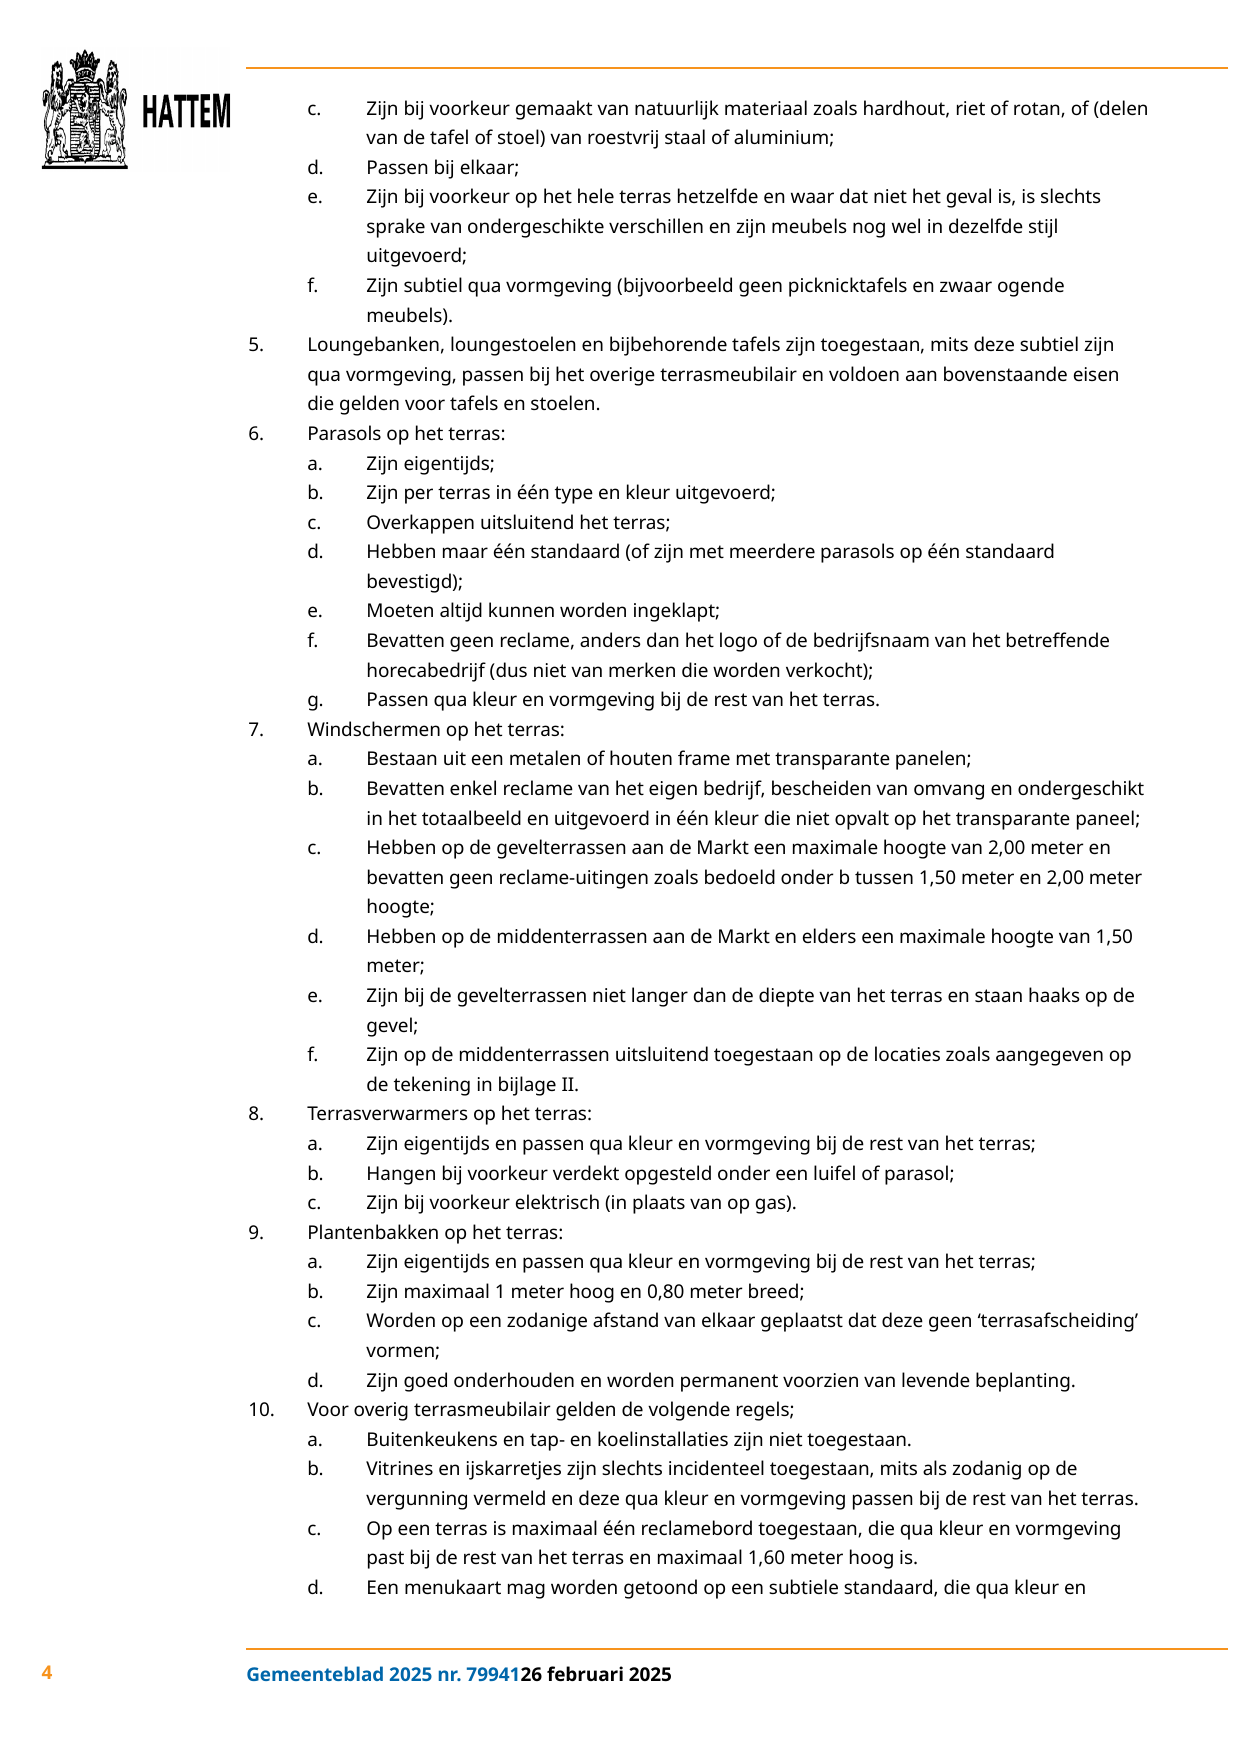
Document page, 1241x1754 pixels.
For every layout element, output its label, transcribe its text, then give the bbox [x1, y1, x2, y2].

picture [41, 47, 231, 172]
list Hebben maar één standaard (of zijn met meerdere parasols op één standaard bevestigd); [307, 538, 1152, 594]
list Zijn eigentijds en passen qua kleur en vormgeving bij de rest van het terras; [307, 1130, 1152, 1156]
list Zijn goed onderhouden en worden permanent voorzien van levende beplanting. [307, 1367, 1152, 1393]
list Worden op een zodanige afstand van elkaar geplaatst dat deze geen ‘terrasafscheiding’ vormen; [307, 1308, 1152, 1363]
list Een menukaart mag worden getoond op een subtiele standaard, die qua kleur en [307, 1574, 1152, 1600]
list Zijn eigentijds en passen qua kleur en vormgeving bij de rest van het terras; [307, 1248, 1152, 1274]
list Buitenkeukens en tap- en koelinstallaties zijn niet toegestaan. [307, 1426, 1152, 1452]
list Plantenbakken op het terras: [248, 1219, 1152, 1245]
list Passen bij elkaar; [307, 154, 1152, 180]
list Zijn per terras in één type en kleur uitgevoerd; [307, 479, 1152, 505]
list Overkappen uitsluitend het terras; [307, 509, 1152, 535]
list Zijn bij de gevelterrassen niet langer dan de diepte van het terras en staan haaks op de gevel; [307, 982, 1152, 1038]
list Voor overig terrasmeubilair gelden de volgende regels; [248, 1396, 1152, 1422]
list Bestaan uit een metalen of houten frame met transparante panelen; [307, 746, 1152, 771]
list Hangen bij voorkeur verdekt opgesteld onder een luifel of parasol; [307, 1160, 1152, 1186]
list Zijn subtiel qua vormgeving (bijvoorbeeld geen picknicktafels en zwaar ogende meubels). [307, 272, 1152, 328]
list Op een terras is maximaal één reclamebord toegestaan, die qua kleur en vormgeving past bij de rest van het terras en maximaal 1,60 meter hoog is. [307, 1515, 1152, 1570]
list Vitrines en ijskarretjes zijn slechts incidenteel toegestaan, mits als zodanig op de vergunning vermeld en deze qua kleur en vormgeving passen bij de rest van het terras. [307, 1456, 1152, 1511]
list Zijn bij voorkeur op het hele terras hetzelfde en waar dat niet het geval is, is slechts sprake van ondergeschikte verschillen en zijn meubels nog wel in dezelfde stijl uitgevoerd; [307, 183, 1152, 268]
list Zijn bij voorkeur elektrisch (in plaats van op gas). [307, 1189, 1152, 1215]
list Zijn eigentijds; [307, 450, 1152, 476]
list Bevatten enkel reclame van het eigen bedrijf, bescheiden van omvang en ondergeschikt in het totaalbeeld en uitgevoerd in één kleur die niet opvalt op het transparante paneel; [307, 775, 1152, 831]
list Zijn op de middenterrassen uitsluitend toegestaan op de locaties zoals aangegeven op de tekening in bijlage II. [307, 1041, 1152, 1097]
list Hebben op de middenterrassen aan de Markt en elders een maximale hoogte van 1,50 meter; [307, 923, 1152, 978]
list Passen qua kleur en vormgeving bij de rest van het terras. [307, 686, 1152, 712]
list Zijn bij voorkeur gemaakt van natuurlijk materiaal zoals hardhout, riet of rotan, of (delen van de tafel of stoel) van roestvrij staal of aluminium; [307, 95, 1152, 150]
list Zijn maximaal 1 meter hoog en 0,80 meter breed; [307, 1278, 1152, 1304]
list Hebben op de gevelterrassen aan de Markt een maximale hoogte van 2,00 meter en bevatten geen reclame-uitingen zoals bedoeld onder b tussen 1,50 meter en 2,00 meter hoogte; [307, 834, 1152, 919]
list Bevatten geen reclame, anders dan het logo of de bedrijfsnaam van het betreffende horecabedrijf (dus niet van merken die worden verkocht); [307, 627, 1152, 683]
list Loungebanken, loungestoelen en bijbehorende tafels zijn toegestaan, mits deze subtiel zijn qua vormgeving, passen bij het overige terrasmeubilair en voldoen aan bovenstaande eisen die gelden voor tafels en stoelen. [248, 331, 1152, 416]
list Parasols op het terras: [248, 420, 1152, 446]
list Windschermen op het terras: [248, 716, 1152, 742]
list Moeten altijd kunnen worden ingeklapt; [307, 598, 1152, 623]
list Terrasverwarmers op het terras: [248, 1101, 1152, 1126]
